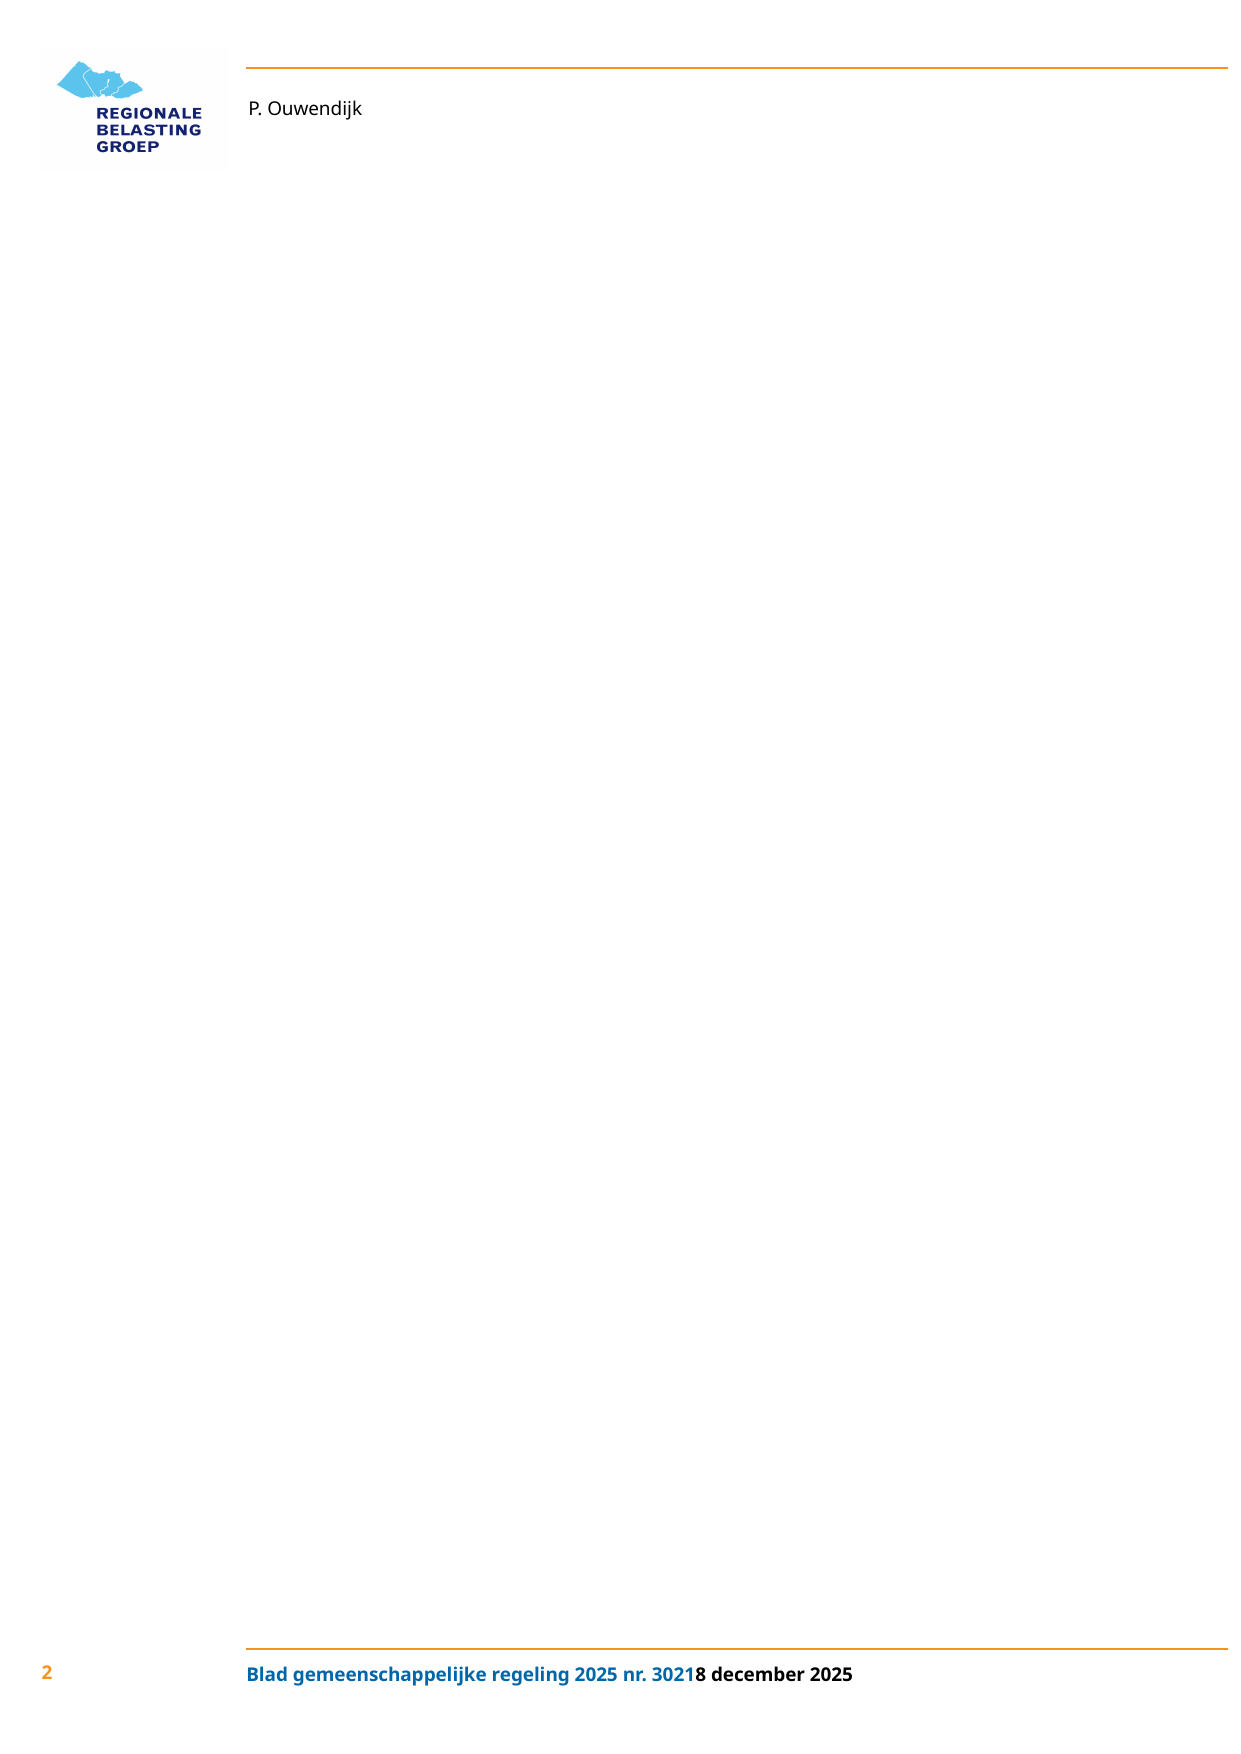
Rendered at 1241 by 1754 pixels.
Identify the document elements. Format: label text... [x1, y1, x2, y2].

text P. Ouwendijk [248, 95, 1152, 121]
picture [41, 47, 231, 172]
